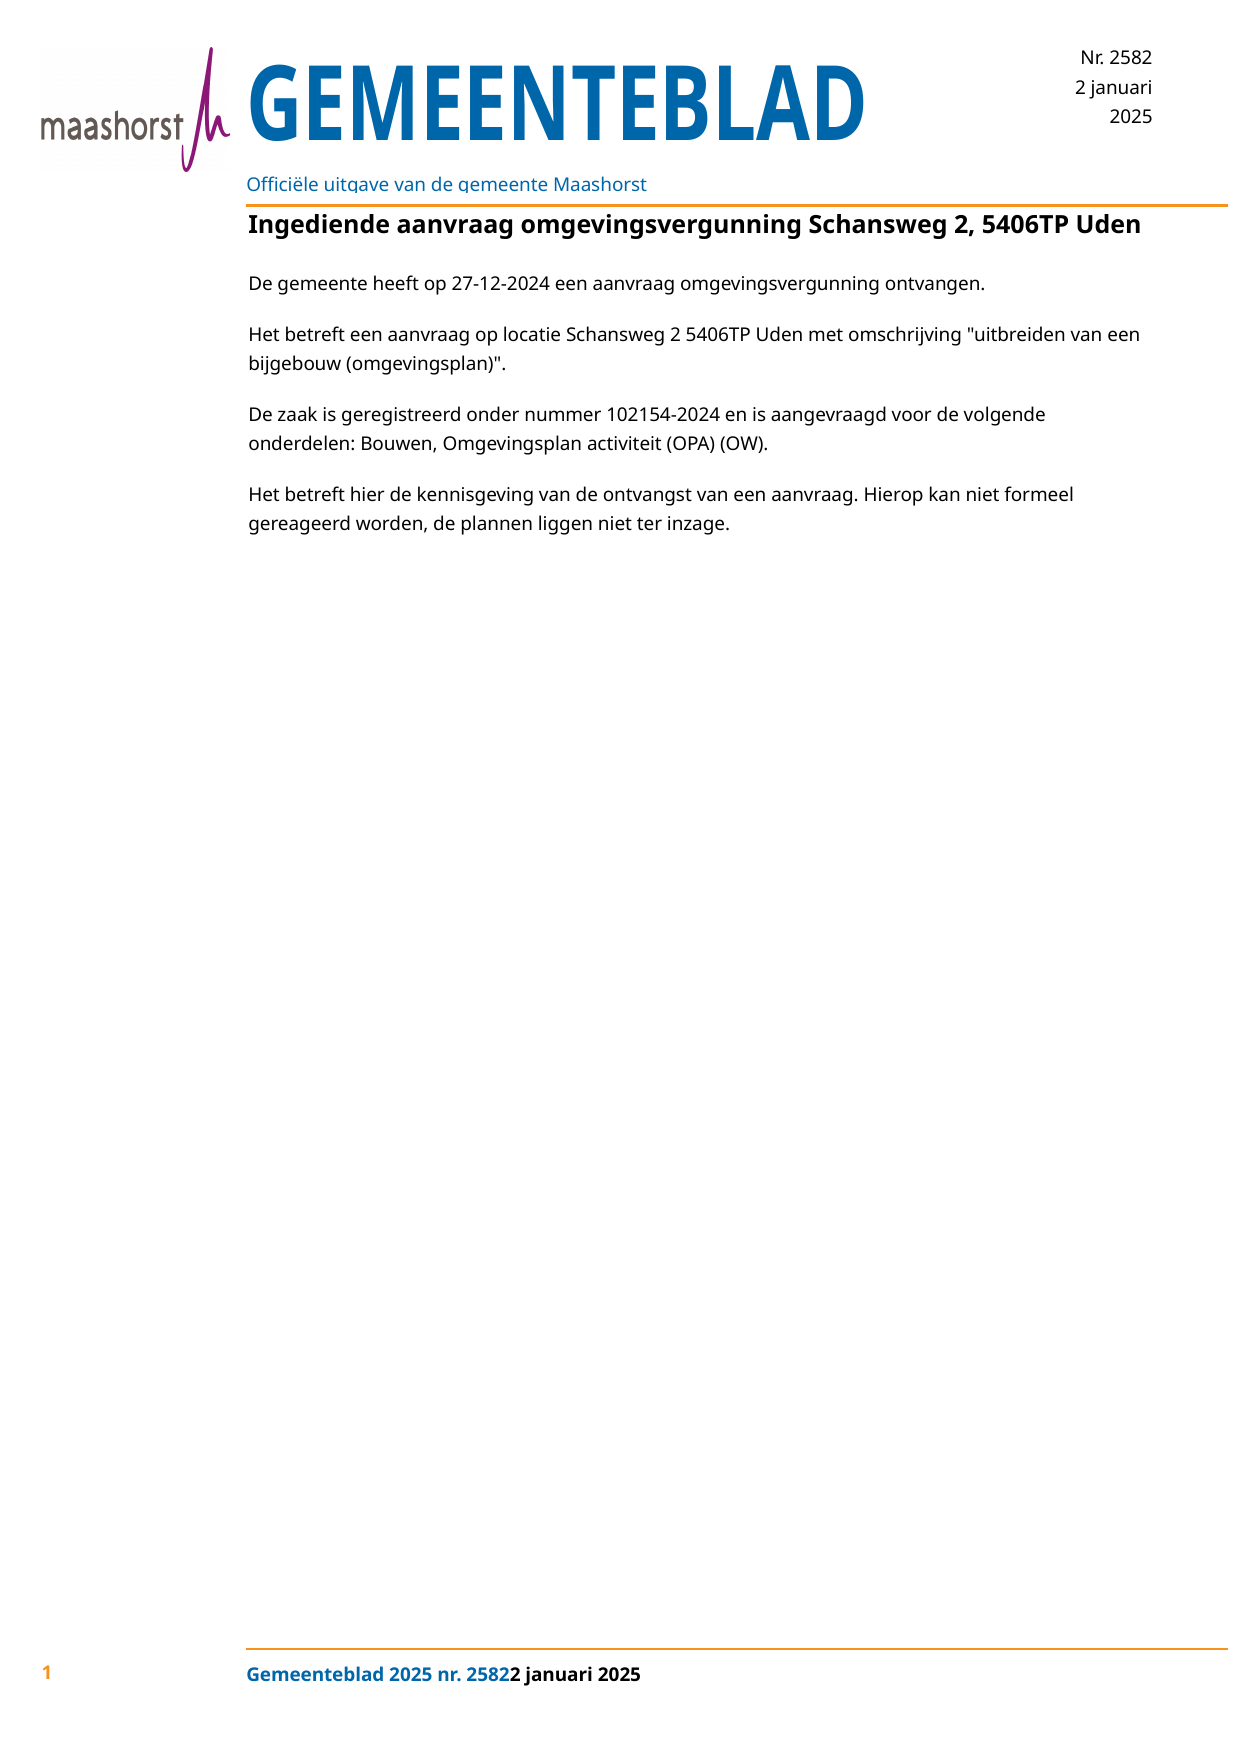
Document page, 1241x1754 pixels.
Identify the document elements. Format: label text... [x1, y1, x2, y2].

text De gemeente heeft op 27-12-2024 een aanvraag omgevingsvergunning ontvangen. [248, 270, 1152, 296]
picture [41, 47, 231, 172]
text De zaak is geregistreerd onder nummer 102154-2024 en is aangevraagd voor de volgende onderdelen: Bouwen, Omgevingsplan activiteit (OPA) (OW). [248, 401, 1152, 456]
text Het betreft hier de kennisgeving van de ontvangst van een aanvraag. Hierop kan niet formeel gereageerd worden, de plannen liggen niet ter inzage. [248, 481, 1152, 536]
text Het betreft een aanvraag op locatie Schansweg 2 5406TP Uden met omschrijving "uitbreiden van een bijgebouw (omgevingsplan)". [248, 321, 1152, 376]
text Ingediende aanvraag omgevingsvergunning Schansweg 2, 5406TP Uden [248, 207, 1152, 241]
